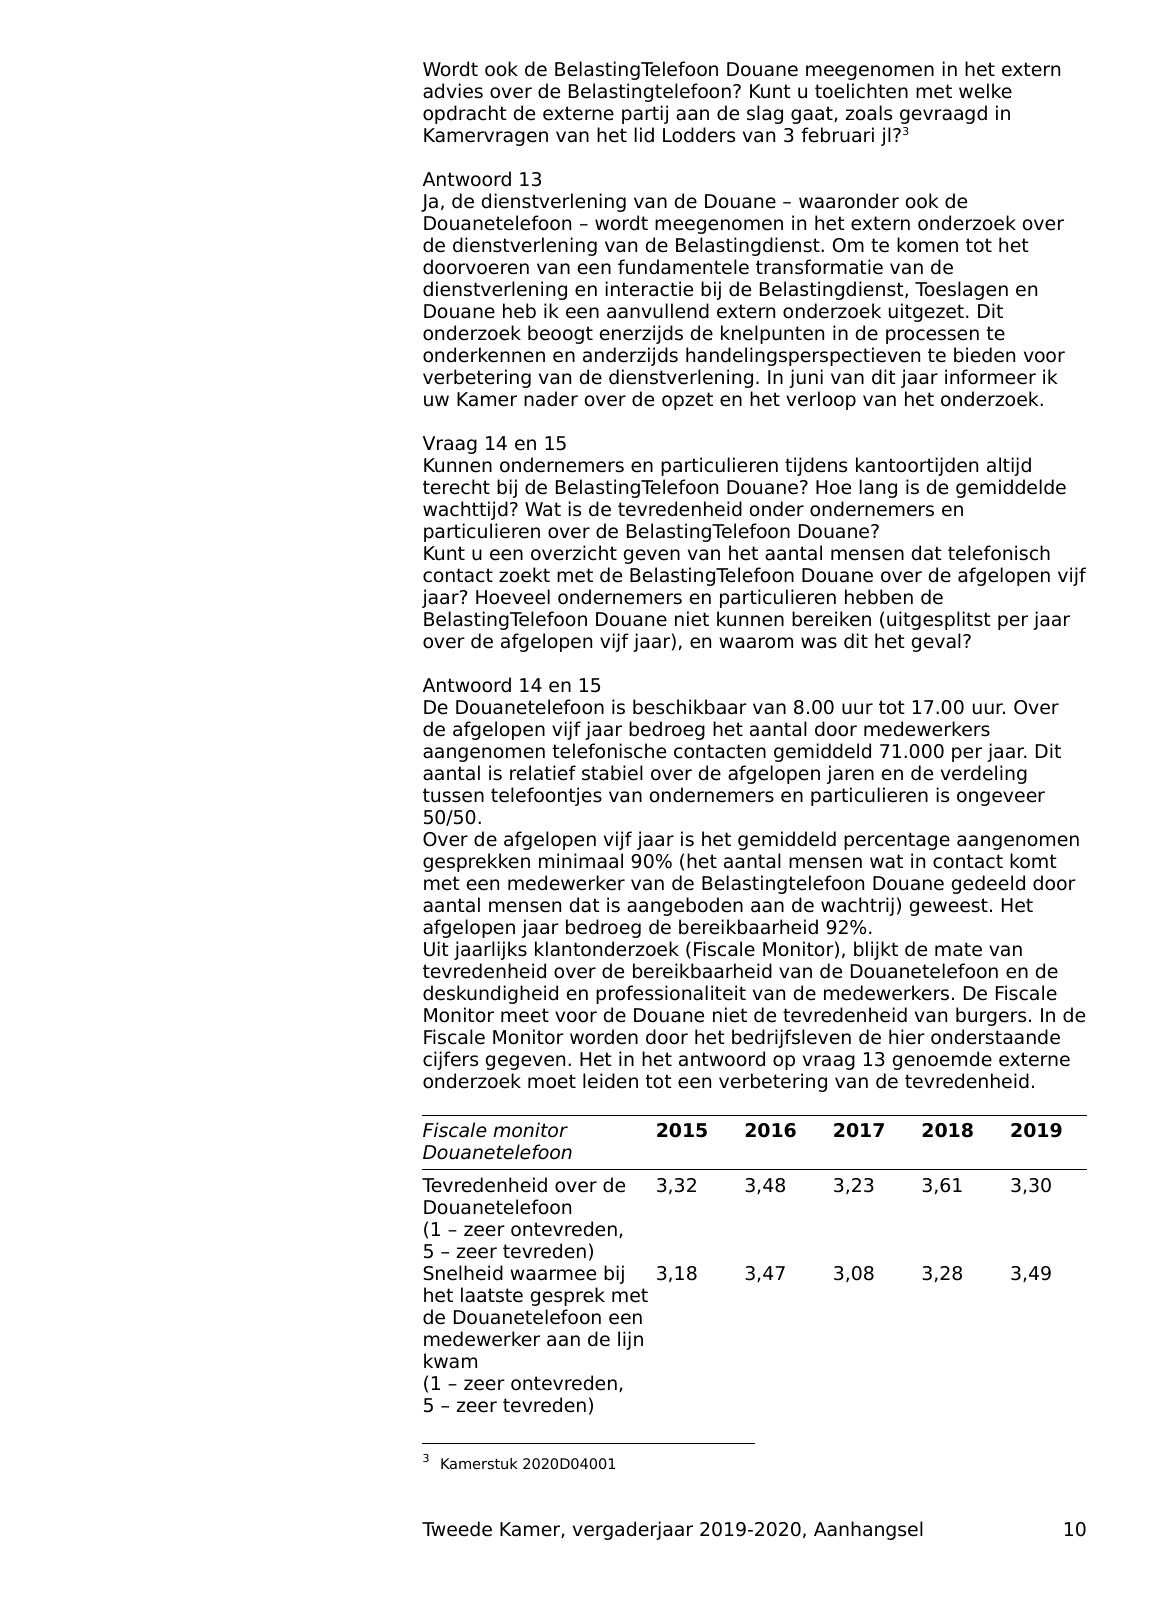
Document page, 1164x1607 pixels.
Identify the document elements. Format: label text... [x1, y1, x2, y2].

table_cell Snelheid waarmee bij het laatste gesprek met de Douanetelefoon een medewerker aan de lijn kwam (1 – zeer ontevreden, 5 – zeer tevreden) [422, 1263, 649, 1416]
table_cell 3,30 [1004, 1170, 1087, 1263]
text Kamerstuk 2020D04001 [422, 1452, 1087, 1474]
text Antwoord 13 [422, 169, 1087, 191]
table_cell 3,49 [1004, 1263, 1087, 1416]
table_cell 3,32 [650, 1170, 738, 1263]
text De Douanetelefoon is beschikbaar van 8.00 uur tot 17.00 uur. Over de afgelopen vijf jaar bedroeg het aantal door medewerkers aangenomen telefonische contacten gemiddeld 71.000 per jaar. Dit aantal is relatief stabiel over de afgelopen jaren en de verdeling tussen telefoontjes van ondernemers en particulieren is ongeveer 50/50. [422, 697, 1087, 829]
table_cell 3,61 [915, 1170, 1004, 1263]
text Over de afgelopen vijf jaar is het gemiddeld percentage aangenomen gesprekken minimaal 90% (het aantal mensen wat in contact komt met een medewerker van de Belastingtelefoon Douane gedeeld door aantal mensen dat is aangeboden aan de wachtrij) geweest. Het afgelopen jaar bedroeg de bereikbaarheid 92%. [422, 829, 1087, 939]
table_cell 3,23 [827, 1170, 915, 1263]
text Kunt u een overzicht geven van het aantal mensen dat telefonisch contact zoekt met de BelastingTelefoon Douane over de afgelopen vijf jaar? Hoeveel ondernemers en particulieren hebben de BelastingTelefoon Douane niet kunnen bereiken (uitgesplitst per jaar over de afgelopen vijf jaar), en waarom was dit het geval? [422, 543, 1087, 653]
text Kunnen ondernemers en particulieren tijdens kantoortijden altijd terecht bij de BelastingTelefoon Douane? Hoe lang is de gemiddelde wachttijd? Wat is de tevredenheid onder ondernemers en particulieren over de BelastingTelefoon Douane? [422, 455, 1087, 543]
table_cell 3,08 [827, 1263, 915, 1416]
text Uit jaarlijks klantonderzoek (Fiscale Monitor), blijkt de mate van tevredenheid over de bereikbaarheid van de Douanetelefoon en de deskundigheid en professionaliteit van de medewerkers. De Fiscale Monitor meet voor de Douane niet de tevredenheid van burgers. In de Fiscale Monitor worden door het bedrijfsleven de hier onderstaande cijfers gegeven. Het in het antwoord op vraag 13 genoemde externe onderzoek moet leiden tot een verbetering van de tevredenheid. [422, 939, 1087, 1093]
table_header 2017 [827, 1116, 915, 1169]
table_cell Tevredenheid over de Douanetelefoon (1 – zeer ontevreden, 5 – zeer tevreden) [422, 1170, 649, 1263]
text Wordt ook de BelastingTelefoon Douane meegenomen in het extern advies over de Belastingtelefoon? Kunt u toelichten met welke opdracht de externe partij aan de slag gaat, zoals gevraagd in Kamervragen van het lid Lodders van 3 februari jl? [422, 59, 1087, 147]
table_cell 3,28 [915, 1263, 1004, 1416]
table_header 2016 [738, 1116, 827, 1169]
text Vraag 14 en 15 [422, 433, 1087, 455]
table_cell 3,18 [650, 1263, 738, 1416]
table_header 2018 [915, 1116, 1004, 1169]
table_header Fiscale monitor Douanetelefoon [422, 1116, 649, 1169]
text Antwoord 14 en 15 [422, 675, 1087, 697]
text Ja, de dienstverlening van de Douane – waaronder ook de Douanetelefoon – wordt meegenomen in het extern onderzoek over de dienstverlening van de Belastingdienst. Om te komen tot het doorvoeren van een fundamentele transformatie van de dienstverlening en interactie bij de Belastingdienst, Toeslagen en Douane heb ik een aanvullend extern onderzoek uitgezet. Dit onderzoek beoogt enerzijds de knelpunten in de processen te onderkennen en anderzijds handelingsperspectieven te bieden voor verbetering van de dienstverlening. In juni van dit jaar informeer ik uw Kamer nader over de opzet en het verloop van het onderzoek. [422, 191, 1087, 411]
table_header 2019 [1004, 1116, 1087, 1169]
table_cell 3,47 [738, 1263, 827, 1416]
table_header 2015 [650, 1116, 738, 1169]
table_cell 3,48 [738, 1170, 827, 1263]
